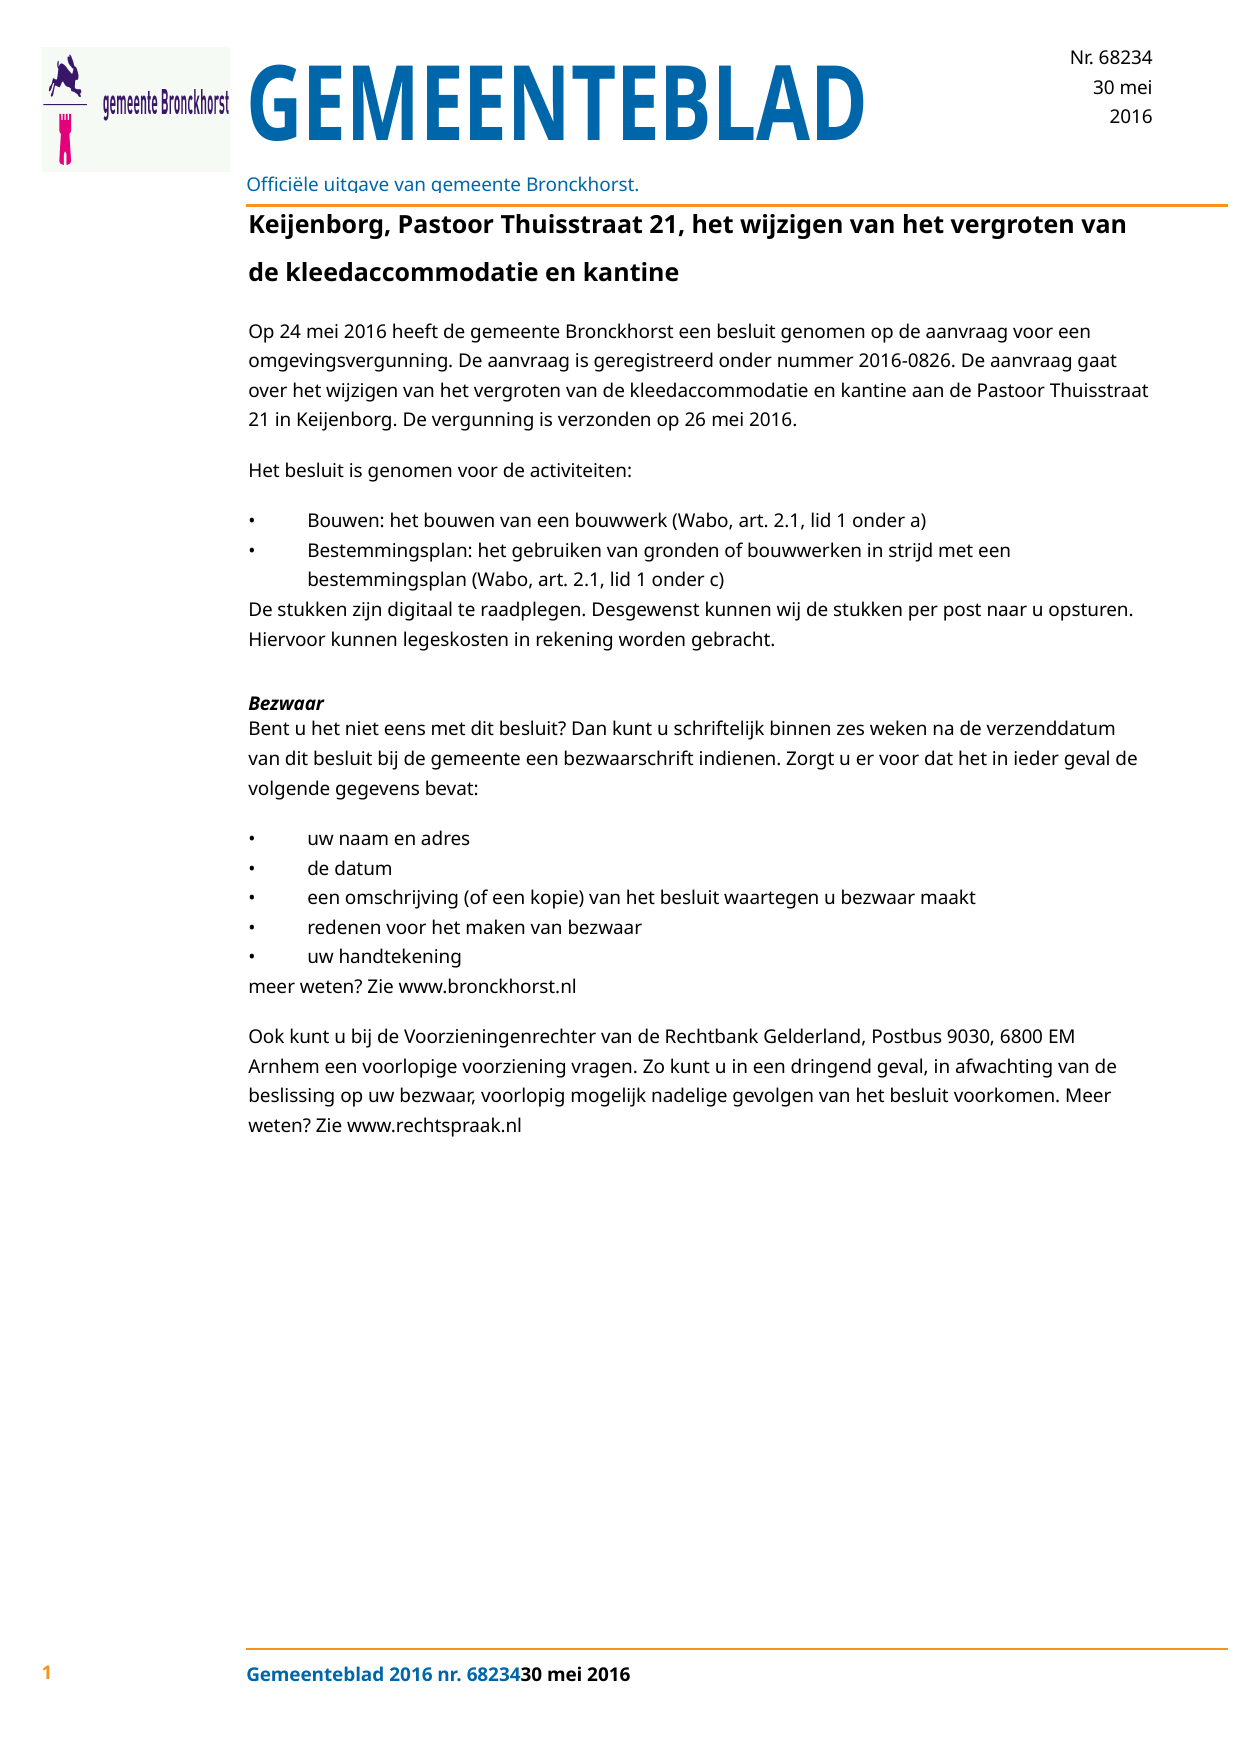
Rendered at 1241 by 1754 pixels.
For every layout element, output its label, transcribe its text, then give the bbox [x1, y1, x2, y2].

list de datum [248, 855, 1152, 880]
text meer weten? Zie www.bronckhorst.nl [248, 973, 1152, 999]
text Het besluit is genomen voor de activiteiten: [248, 457, 1152, 483]
picture [41, 47, 231, 172]
text Bezwaar [248, 690, 1152, 716]
list Bouwen: het bouwen van een bouwwerk (Wabo, art. 2.1, lid 1 onder a) [248, 507, 1152, 533]
text Bent u het niet eens met dit besluit? Dan kunt u schriftelijk binnen zes weken na de verzenddatum van dit besluit bij de gemeente een bezwaarschrift indienen. Zorgt u er voor dat het in ieder geval de volgende gegevens bevat: [248, 716, 1152, 800]
list redenen voor het maken van bezwaar [248, 914, 1152, 939]
text Keijenborg, Pastoor Thuisstraat 21, het wijzigen van het vergroten van de kleedaccommodatie en kantine [248, 207, 1152, 288]
list een omschrijving (of een kopie) van het besluit waartegen u bezwaar maakt [248, 884, 1152, 910]
text Ook kunt u bij de Voorzieningenrechter van de Rechtbank Gelderland, Postbus 9030, 6800 EM Arnhem een voorlopige voorziening vragen. Zo kunt u in een dringend geval, in afwachting van de beslissing op uw bezwaar, voorlopig mogelijk nadelige gevolgen van het besluit voorkomen. Meer weten? Zie www.rechtspraak.nl [248, 1023, 1152, 1138]
list uw naam en adres [248, 825, 1152, 851]
text De stukken zijn digitaal te raadplegen. Desgewenst kunnen wij de stukken per post naar u opsturen. Hiervoor kunnen legeskosten in rekening worden gebracht. [248, 596, 1152, 652]
list Bestemmingsplan: het gebruiken van gronden of bouwwerken in strijd met een bestemmingsplan (Wabo, art. 2.1, lid 1 onder c) [248, 537, 1152, 592]
text Op 24 mei 2016 heeft de gemeente Bronckhorst een besluit genomen op de aanvraag voor een omgevingsvergunning. De aanvraag is geregistreerd onder nummer 2016-0826. De aanvraag gaat over het wijzigen van het vergroten van de kleedaccommodatie en kantine aan de Pastoor Thuisstraat 21 in Keijenborg. De vergunning is verzonden op 26 mei 2016. [248, 318, 1152, 432]
list uw handtekening [248, 943, 1152, 969]
